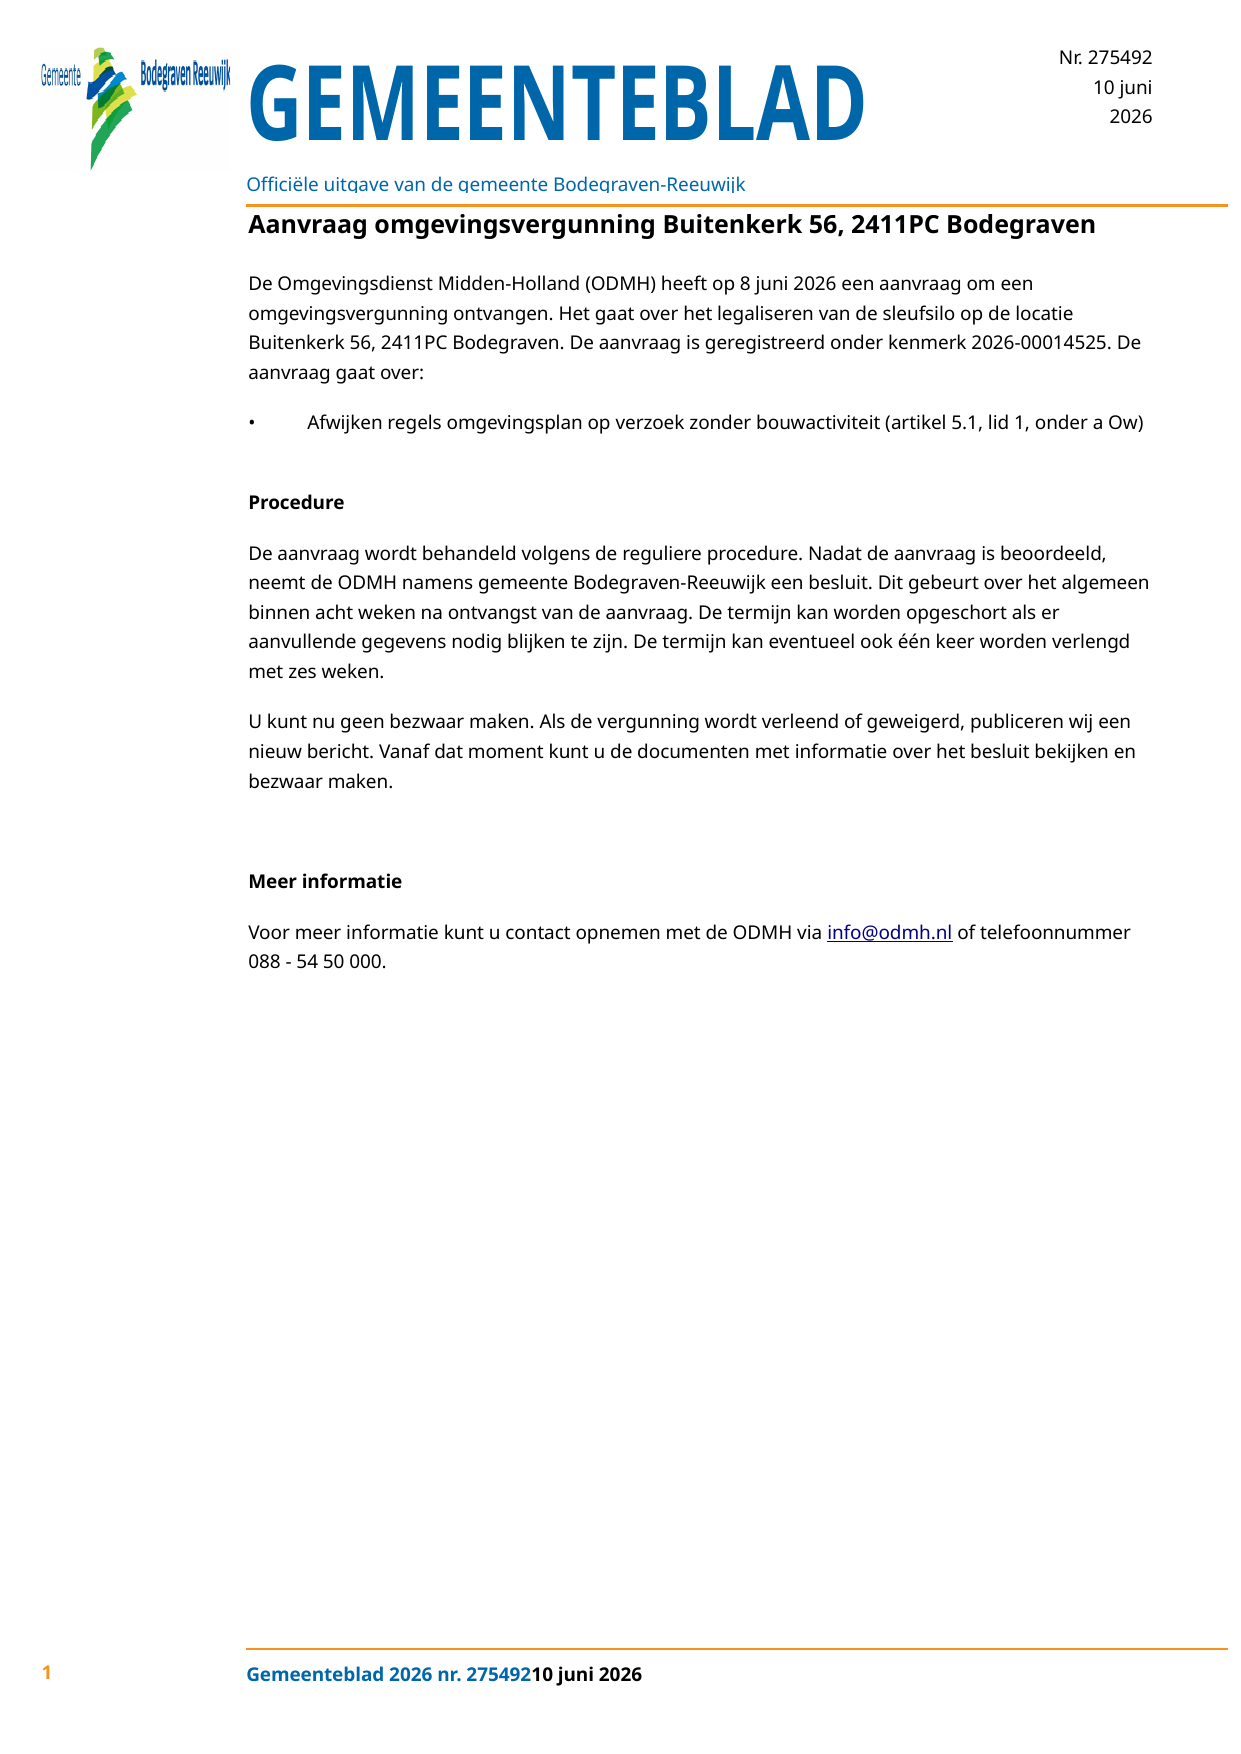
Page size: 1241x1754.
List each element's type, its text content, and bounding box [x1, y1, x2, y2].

list Afwijken regels omgevingsplan op verzoek zonder bouwactiviteit (artikel 5.1, lid 1, onder a Ow) [248, 409, 1152, 435]
text De aanvraag wordt behandeld volgens de reguliere procedure. Nadat de aanvraag is beoordeeld, neemt de ODMH namens gemeente Bodegraven-Reeuwijk een besluit. Dit gebeurt over het algemeen binnen acht weken na ontvangst van de aanvraag. De termijn kan worden opgeschort als er aanvullende gegevens nodig blijken te zijn. De termijn kan eventueel ook één keer worden verlengd met zes weken. [248, 540, 1152, 684]
text Procedure [248, 489, 1152, 515]
text U kunt nu geen bezwaar maken. Als de vergunning wordt verleend of geweigerd, publiceren wij een nieuw bericht. Vanaf dat moment kunt u de documenten met informatie over het besluit bekijken en bezwaar maken. [248, 709, 1152, 793]
text Meer informatie [248, 869, 1152, 894]
picture [41, 47, 231, 172]
text Aanvraag omgevingsvergunning Buitenkerk 56, 2411PC Bodegraven [248, 207, 1152, 241]
text De Omgevingsdienst Midden-Holland (ODMH) heeft op 8 juni 2026 een aanvraag om een omgevingsvergunning ontvangen. Het gaat over het legaliseren van de sleufsilo op de locatie Buitenkerk 56, 2411PC Bodegraven. De aanvraag is geregistreerd onder kenmerk 2026-00014525. De aanvraag gaat over: [248, 270, 1152, 385]
text Voor meer informatie kunt u contact opnemen met de ODMH via info@odmh.nl of telefoonnummer 088 - 54 50 000. [248, 919, 1152, 974]
